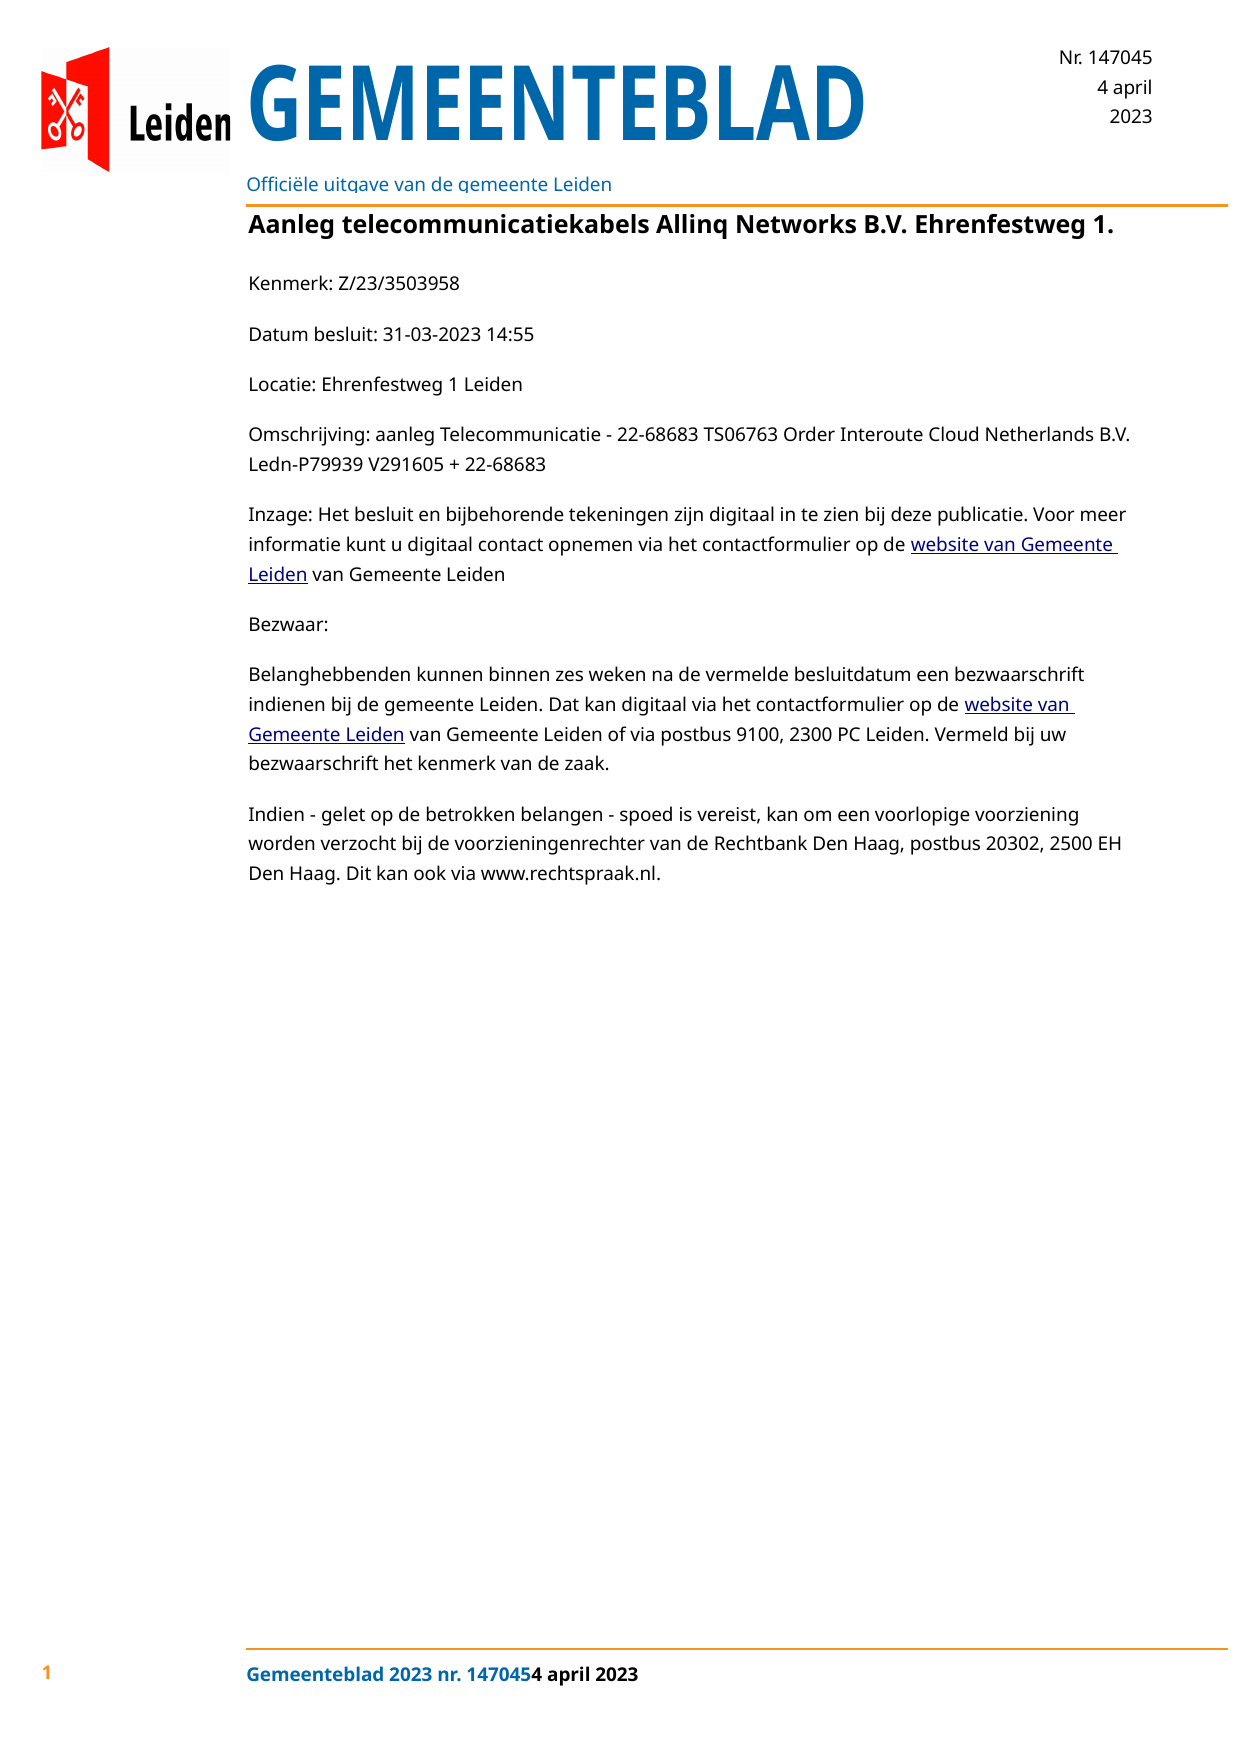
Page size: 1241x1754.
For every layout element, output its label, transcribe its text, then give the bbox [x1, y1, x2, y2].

text Locatie: Ehrenfestweg 1 Leiden [248, 371, 1152, 397]
text Datum besluit: 31-03-2023 14:55 [248, 321, 1152, 346]
picture [41, 47, 231, 172]
text Indien - gelet op de betrokken belangen - spoed is vereist, kan om een voorlopige voorziening worden verzocht bij de voorzieningenrechter van de Rechtbank Den Haag, postbus 20302, 2500 EH Den Haag. Dit kan ook via www.rechtspraak.nl. [248, 801, 1152, 886]
text Belanghebbenden kunnen binnen zes weken na de vermelde besluitdatum een bezwaarschrift indienen bij de gemeente Leiden. Dat kan digitaal via het contactformulier op de website van Gemeente Leiden van Gemeente Leiden of via postbus 9100, 2300 PC Leiden. Vermeld bij uw bezwaarschrift het kenmerk van de zaak. [248, 662, 1152, 776]
text Kenmerk: Z/23/3503958 [248, 270, 1152, 296]
text Bezwaar: [248, 611, 1152, 637]
text Inzage: Het besluit en bijbehorende tekeningen zijn digitaal in te zien bij deze publicatie. Voor meer informatie kunt u digitaal contact opnemen via het contactformulier op de website van Gemeente Leiden van Gemeente Leiden [248, 502, 1152, 586]
text Aanleg telecommunicatiekabels Allinq Networks B.V. Ehrenfestweg 1. [248, 207, 1152, 241]
text Omschrijving: aanleg Telecommunicatie - 22-68683 TS06763 Order Interoute Cloud Netherlands B.V. Ledn-P79939 V291605 + 22-68683 [248, 422, 1152, 477]
